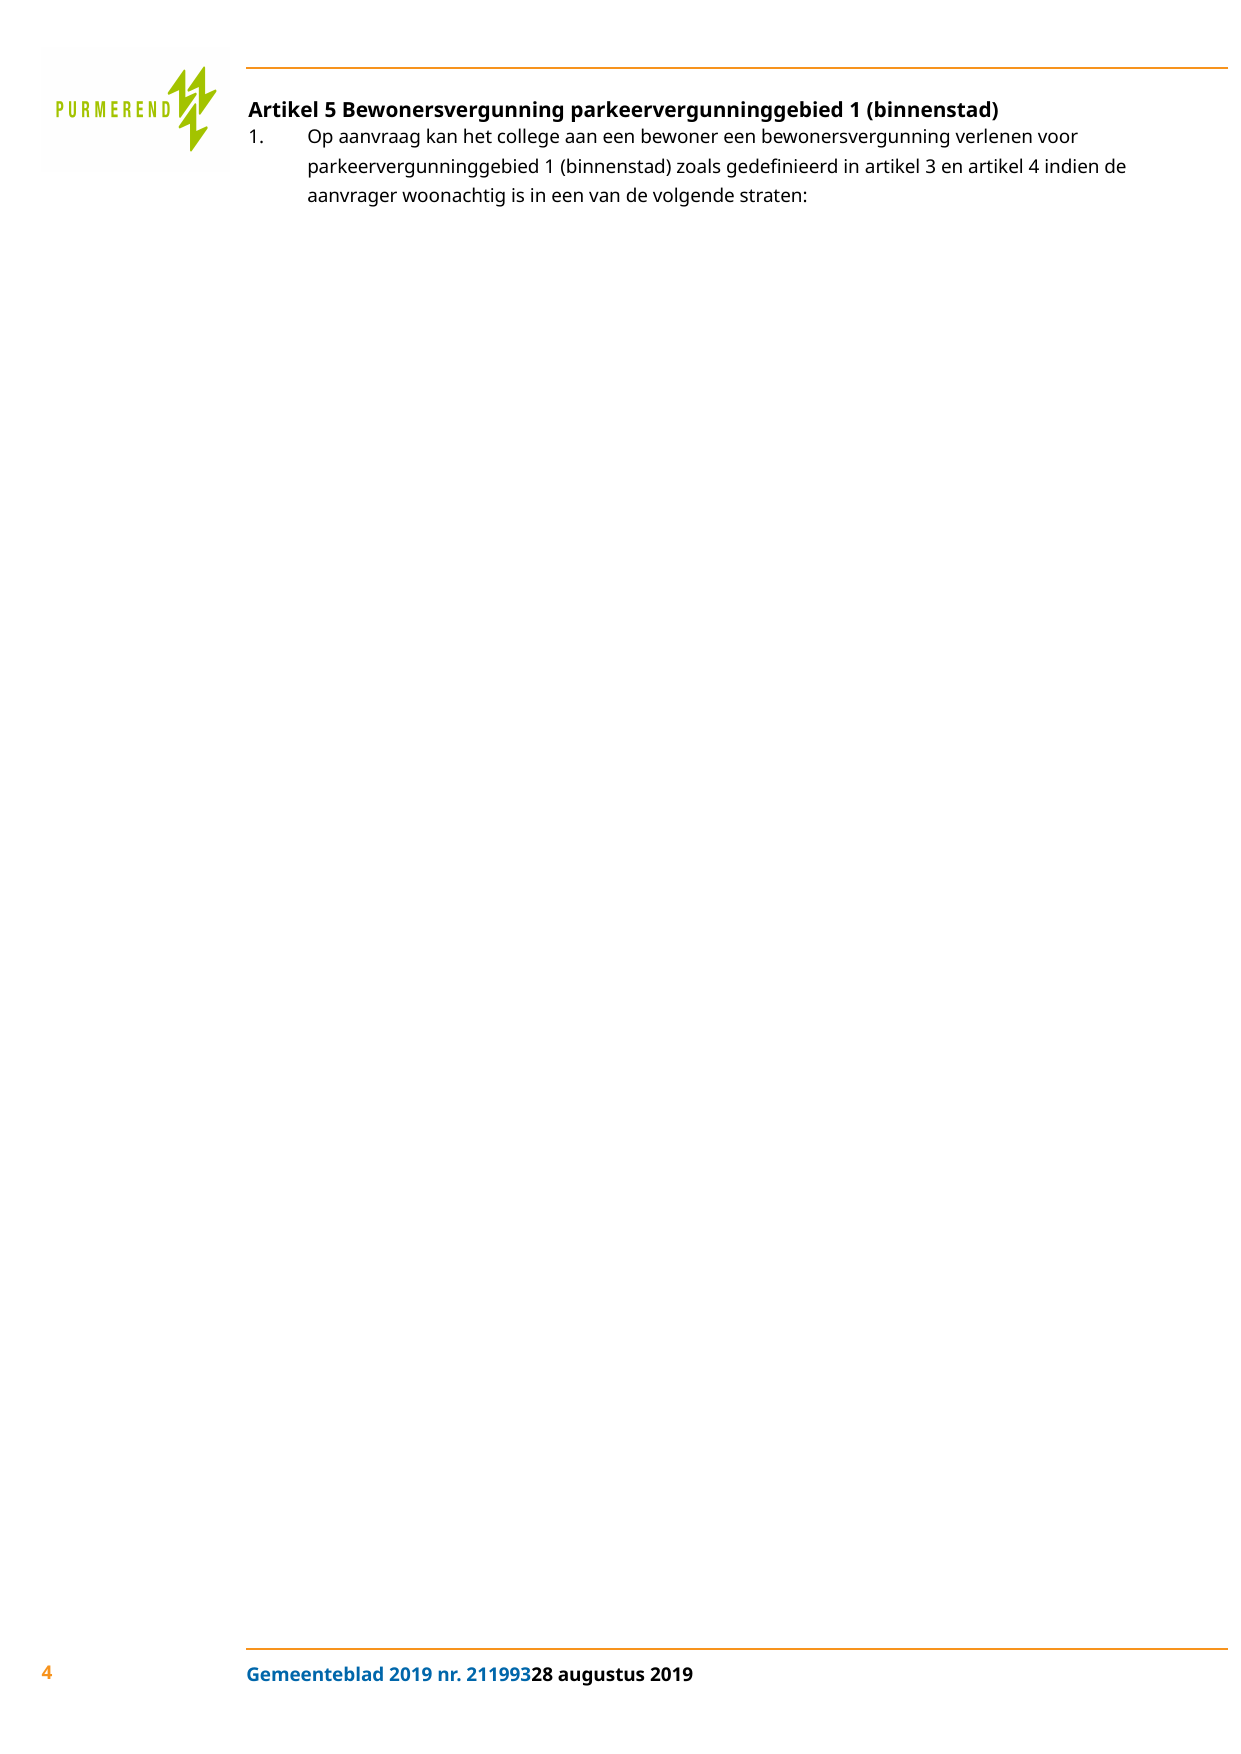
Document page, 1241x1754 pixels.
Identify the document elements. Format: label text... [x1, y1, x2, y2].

list Op aanvraag kan het college aan een bewoner een bewonersvergunning verlenen voor parkeervergunninggebied 1 (binnenstad) zoals gedefinieerd in artikel 3 en artikel 4 indien de aanvrager woonachtig is in een van de volgende straten: [248, 123, 1152, 208]
picture [41, 47, 231, 172]
text Artikel 5 Bewonersvergunning parkeervergunninggebied 1 (binnenstad) [248, 95, 1152, 123]
